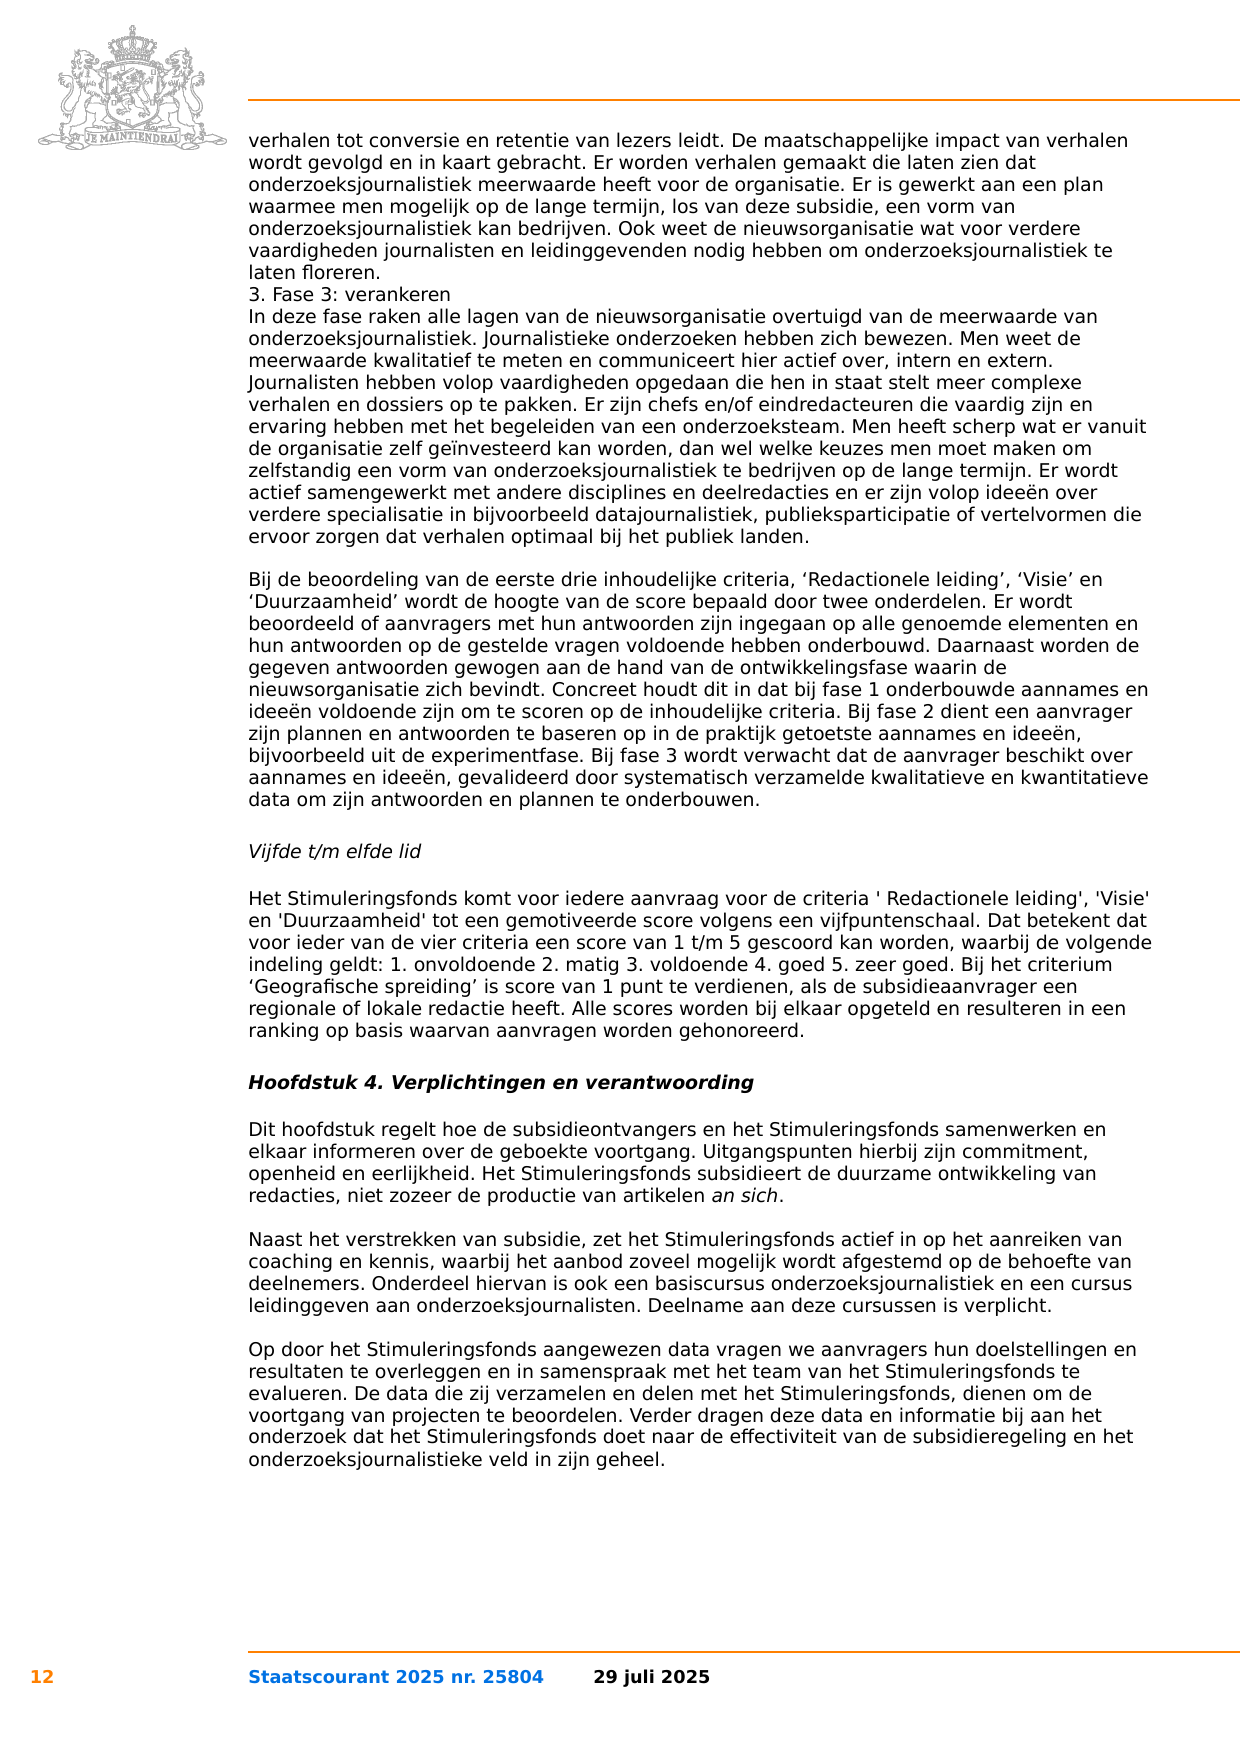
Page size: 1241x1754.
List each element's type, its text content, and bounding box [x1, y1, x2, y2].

text Dit hoofdstuk regelt hoe de subsidieontvangers en het Stimuleringsfonds samenwerken en elkaar informeren over de geboekte voortgang. Uitgangspunten hierbij zijn commitment, openheid en eerlijkheid. Het Stimuleringsfonds subsidieert de duurzame ontwikkeling van redacties, niet zozeer de productie van artikelen an sich. [248, 1119, 1163, 1207]
text 3. Fase 3: verankeren [248, 284, 1163, 306]
text Naast het verstrekken van subsidie, zet het Stimuleringsfonds actief in op het aanreiken van coaching en kennis, waarbij het aanbod zoveel mogelijk wordt afgestemd op de behoefte van deelnemers. Onderdeel hiervan is ook een basiscursus onderzoeksjournalistiek en een cursus leidinggeven aan onderzoeksjournalisten. Deelname aan deze cursussen is verplicht. [248, 1229, 1163, 1317]
text Het Stimuleringsfonds komt voor iedere aanvraag voor de criteria ' Redactionele leiding', 'Visie' en 'Duurzaamheid' tot een gemotiveerde score volgens een vijfpuntenschaal. Dat betekent dat voor ieder van de vier criteria een score van 1 t/m 5 gescoord kan worden, waarbij de volgende indeling geldt: 1. onvoldoende 2. matig 3. voldoende 4. goed 5. zeer goed. Bij het criterium ‘Geografische spreiding’ is score van 1 punt te verdienen, als de subsidieaanvrager een regionale of lokale redactie heeft. Alle scores worden bij elkaar opgeteld en resulteren in een ranking op basis waarvan aanvragen worden gehonoreerd. [248, 888, 1163, 1042]
text verhalen tot conversie en retentie van lezers leidt. De maatschappelijke impact van verhalen wordt gevolgd en in kaart gebracht. Er worden verhalen gemaakt die laten zien dat onderzoeksjournalistiek meerwaarde heeft voor de organisatie. Er is gewerkt aan een plan waarmee men mogelijk op de lange termijn, los van deze subsidie, een vorm van onderzoeksjournalistiek kan bedrijven. Ook weet de nieuwsorganisatie wat voor verdere vaardigheden journalisten en leidinggevenden nodig hebben om onderzoeksjournalistiek te laten floreren. [248, 130, 1163, 284]
subtitle Hoofdstuk 4. Verplichtingen en verantwoording [248, 1072, 1163, 1094]
text In deze fase raken alle lagen van de nieuwsorganisatie overtuigd van de meerwaarde van onderzoeksjournalistiek. Journalistieke onderzoeken hebben zich bewezen. Men weet de meerwaarde kwalitatief te meten en communiceert hier actief over, intern en extern. Journalisten hebben volop vaardigheden opgedaan die hen in staat stelt meer complexe verhalen en dossiers op te pakken. Er zijn chefs en/of eindredacteuren die vaardig zijn en ervaring hebben met het begeleiden van een onderzoeksteam. Men heeft scherp wat er vanuit de organisatie zelf geïnvesteerd kan worden, dan wel welke keuzes men moet maken om zelfstandig een vorm van onderzoeksjournalistiek te bedrijven op de lange termijn. Er wordt actief samengewerkt met andere disciplines en deelredacties en er zijn volop ideeën over verdere specialisatie in bijvoorbeeld datajournalistiek, publieksparticipatie of vertelvormen die ervoor zorgen dat verhalen optimaal bij het publiek landen. [248, 306, 1163, 547]
text Op door het Stimuleringsfonds aangewezen data vragen we aanvragers hun doelstellingen en resultaten te overleggen en in samenspraak met het team van het Stimuleringsfonds te evalueren. De data die zij verzamelen en delen met het Stimuleringsfonds, dienen om de voortgang van projecten te beoordelen. Verder dragen deze data en informatie bij aan het onderzoek dat het Stimuleringsfonds doet naar de effectiviteit van de subsidieregeling en het onderzoeksjournalistieke veld in zijn geheel. [248, 1338, 1163, 1470]
text Bij de beoordeling van de eerste drie inhoudelijke criteria, ‘Redactionele leiding’, ‘Visie’ en ‘Duurzaamheid’ wordt de hoogte van de score bepaald door twee onderdelen. Er wordt beoordeeld of aanvragers met hun antwoorden zijn ingegaan op alle genoemde elementen en hun antwoorden op de gestelde vragen voldoende hebben onderbouwd. Daarnaast worden de gegeven antwoorden gewogen aan de hand van de ontwikkelingsfase waarin de nieuwsorganisatie zich bevindt. Concreet houdt dit in dat bij fase 1 onderbouwde aannames en ideeën voldoende zijn om te scoren op de inhoudelijke criteria. Bij fase 2 dient een aanvrager zijn plannen en antwoorden te baseren op in de praktijk getoetste aannames en ideeën, bijvoorbeeld uit de experimentfase. Bij fase 3 wordt verwacht dat de aanvrager beschikt over aannames en ideeën, gevalideerd door systematisch verzamelde kwalitatieve en kwantitatieve data om zijn antwoorden en plannen te onderbouwen. [248, 569, 1163, 811]
picture [38, 25, 227, 150]
subtitle Vijfde t/m elfde lid [248, 841, 1163, 863]
